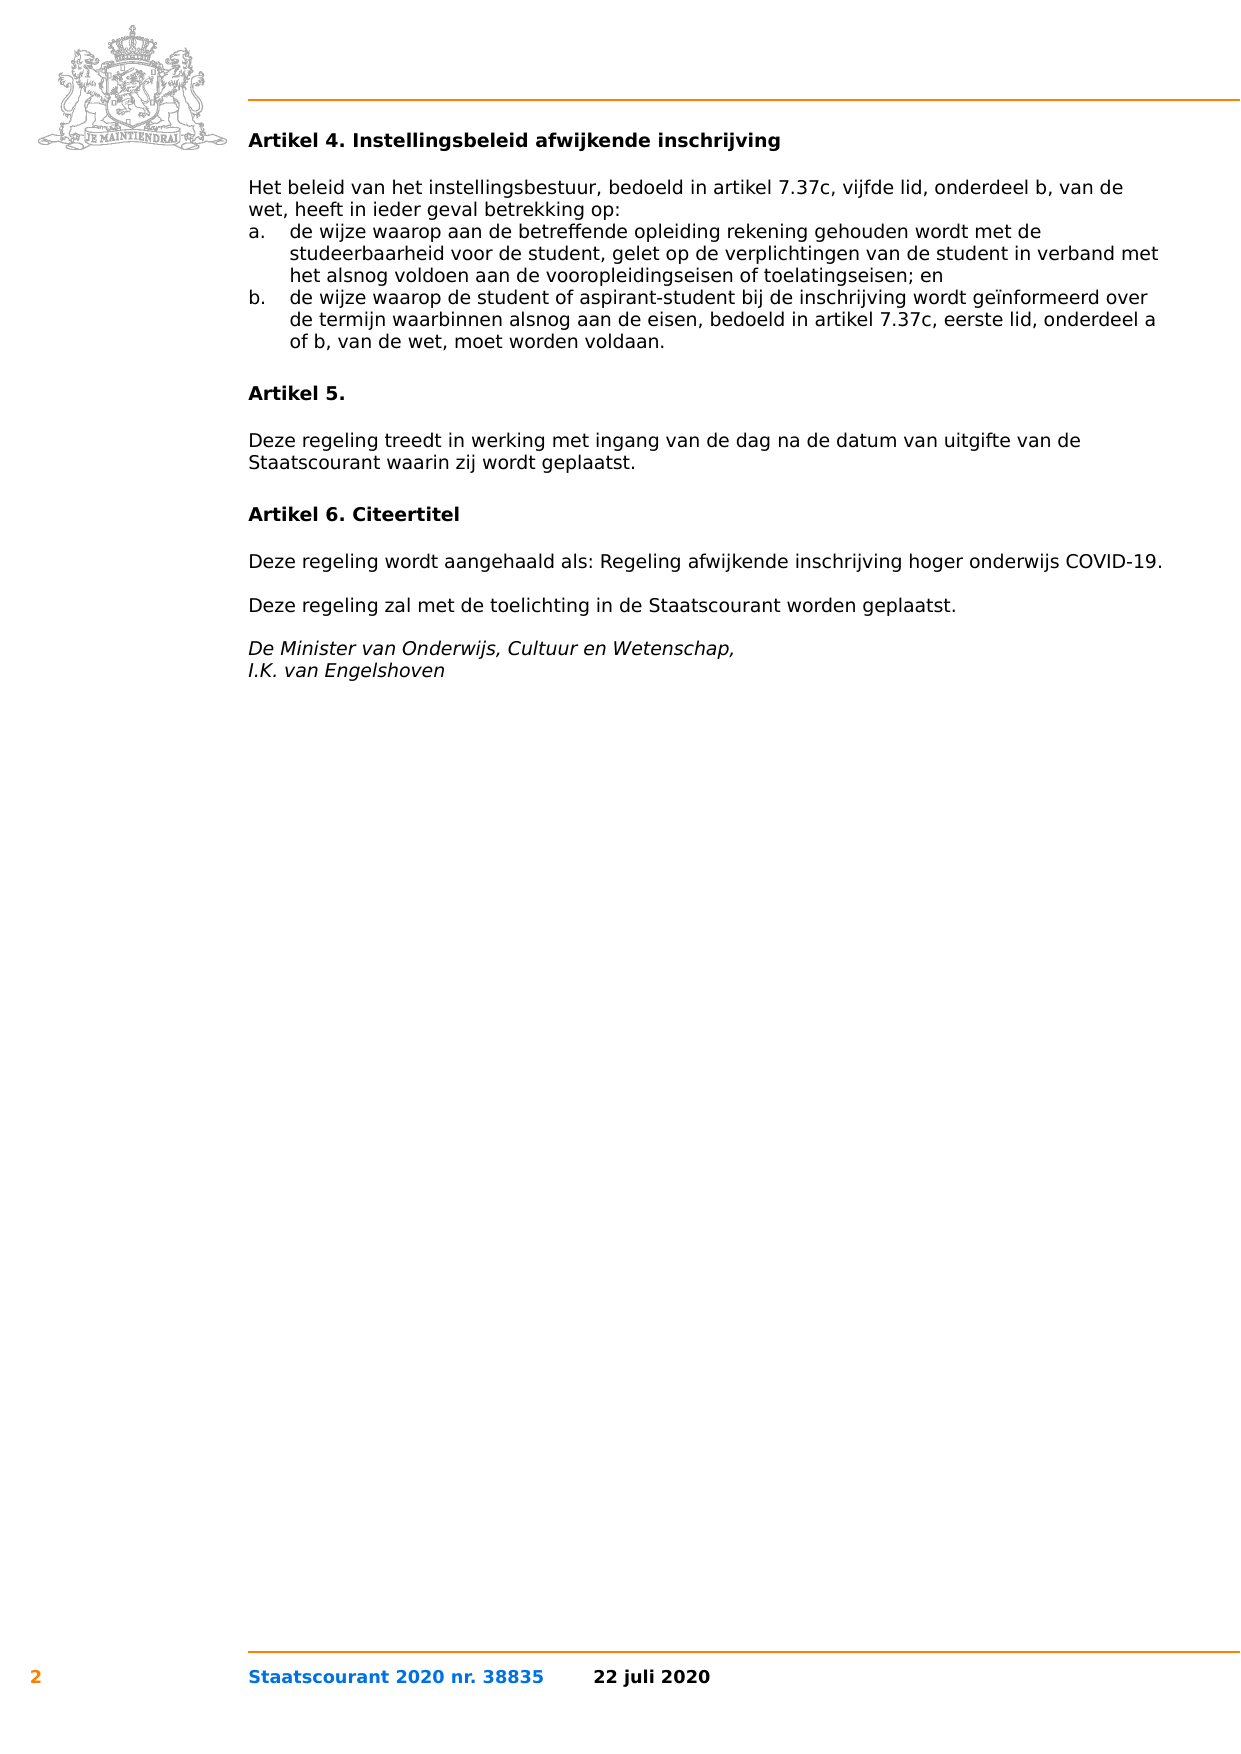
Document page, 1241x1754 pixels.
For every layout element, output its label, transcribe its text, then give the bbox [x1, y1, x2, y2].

text Het beleid van het instellingsbestuur, bedoeld in artikel 7.37c, vijfde lid, onderdeel b, van de wet, heeft in ieder geval betrekking op: [248, 177, 1163, 221]
text Deze regeling zal met de toelichting in de Staatscourant worden geplaatst. [248, 594, 1163, 616]
text b. de wijze waarop de student of aspirant-student bij de inschrijving wordt geïnformeerd over de termijn waarbinnen alsnog aan de eisen, bedoeld in artikel 7.37c, eerste lid, onderdeel a of b, van de wet, moet worden voldaan. [248, 287, 1163, 353]
subtitle Artikel 6. Citeertitel [248, 504, 1163, 526]
text Deze regeling treedt in werking met ingang van de dag na de datum van uitgifte van de Staatscourant waarin zij wordt geplaatst. [248, 430, 1163, 474]
picture [38, 25, 227, 150]
subtitle Artikel 4. Instellingsbeleid afwijkende inschrijving [248, 130, 1163, 152]
subtitle Artikel 5. [248, 383, 1163, 405]
text De Minister van Onderwijs, Cultuur en Wetenschap, I.K. van Engelshoven [248, 638, 1163, 682]
text Deze regeling wordt aangehaald als: Regeling afwijkende inschrijving hoger onderwijs COVID-19. [248, 551, 1163, 573]
text a. de wijze waarop aan de betreffende opleiding rekening gehouden wordt met de studeerbaarheid voor de student, gelet op de verplichtingen van de student in verband met het alsnog voldoen aan de vooropleidingseisen of toelatingseisen; en [248, 221, 1163, 287]
